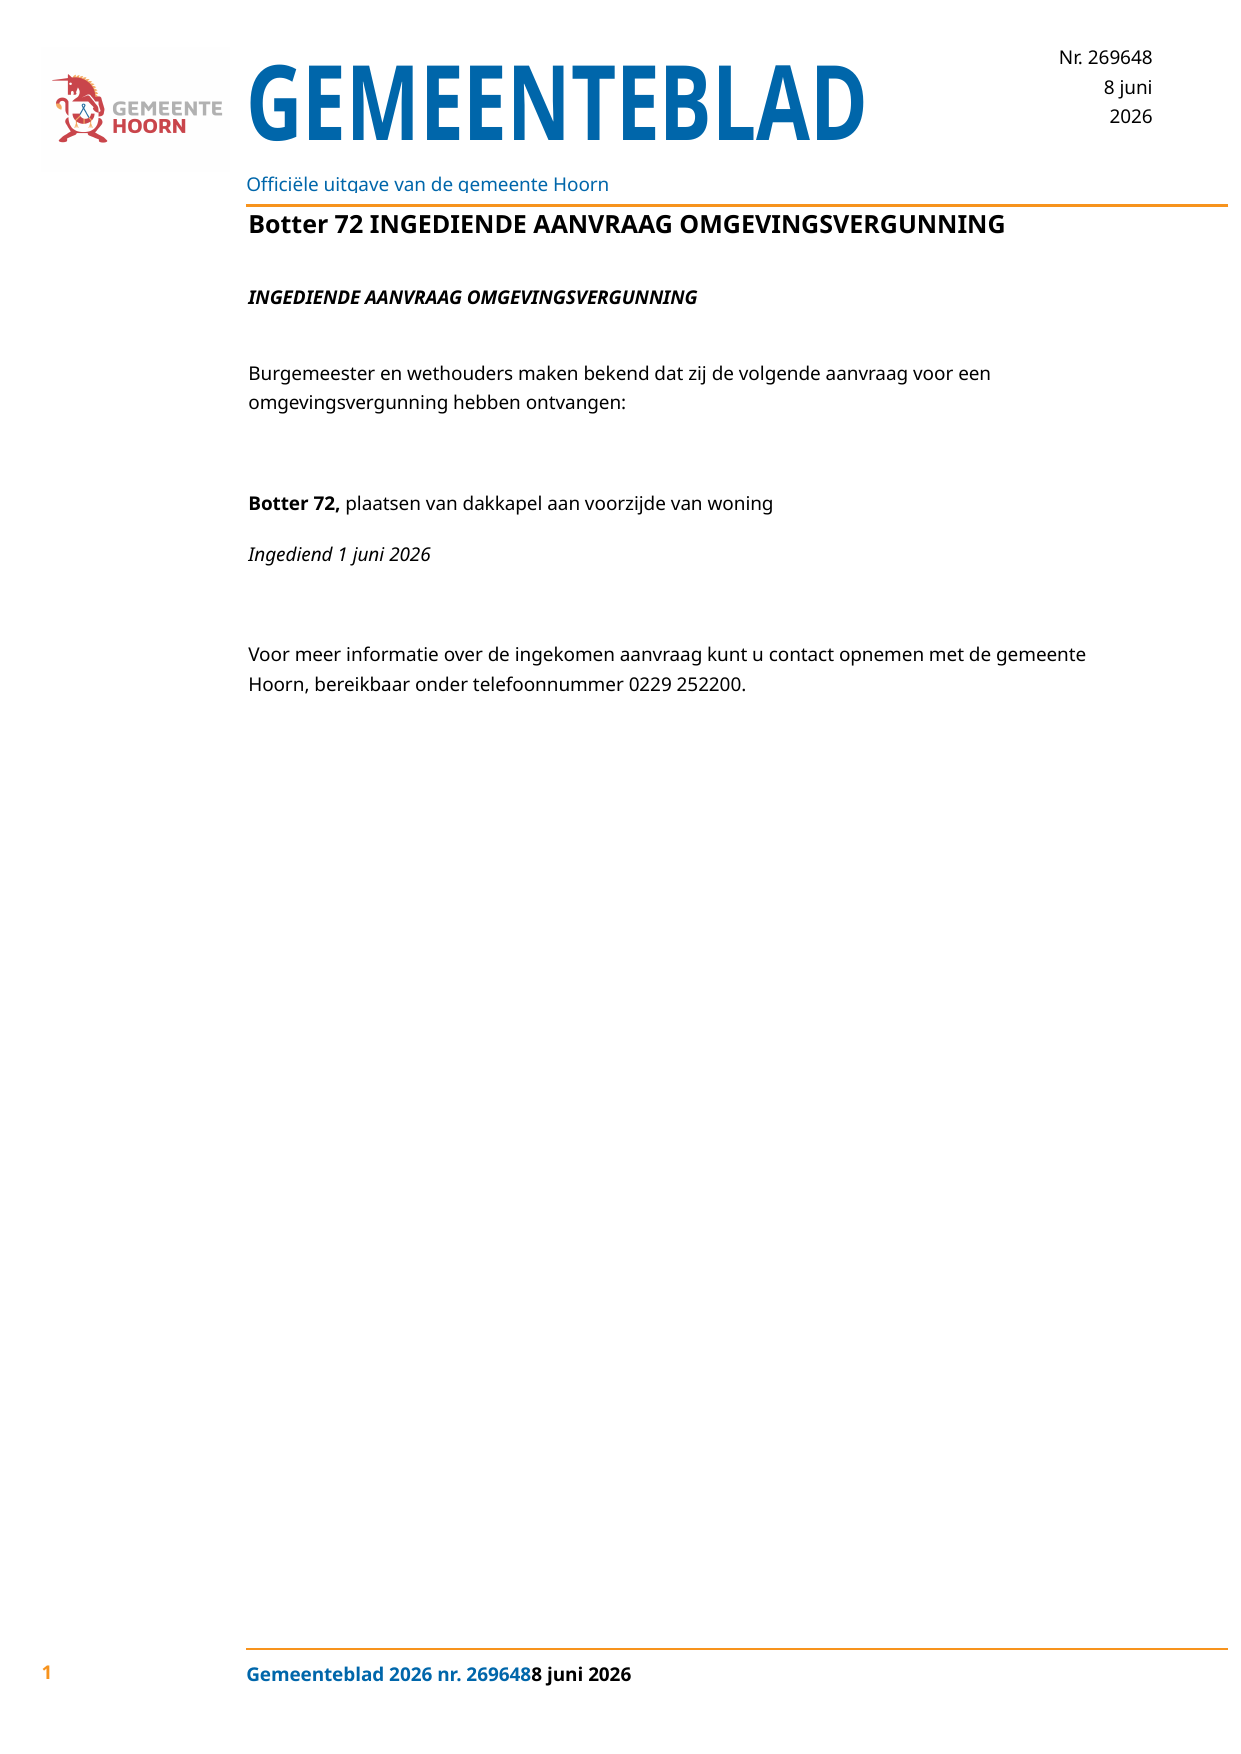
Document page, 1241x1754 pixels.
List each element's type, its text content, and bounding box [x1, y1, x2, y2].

text Burgemeester en wethouders maken bekend dat zij de volgende aanvraag voor een omgevingsvergunning hebben ontvangen: [248, 360, 1152, 415]
text Botter 72, plaatsen van dakkapel aan voorzijde van woning [248, 490, 1152, 516]
picture [41, 47, 231, 172]
text Ingediend 1 juni 2026 [248, 541, 1152, 567]
text INGEDIENDE AANVRAAG OMGEVINGSVERGUNNING [248, 284, 1152, 309]
text Botter 72 INGEDIENDE AANVRAAG OMGEVINGSVERGUNNING [248, 207, 1152, 241]
text Voor meer informatie over de ingekomen aanvraag kunt u contact opnemen met de gemeente Hoorn, bereikbaar onder telefoonnummer 0229 252200. [248, 642, 1152, 697]
